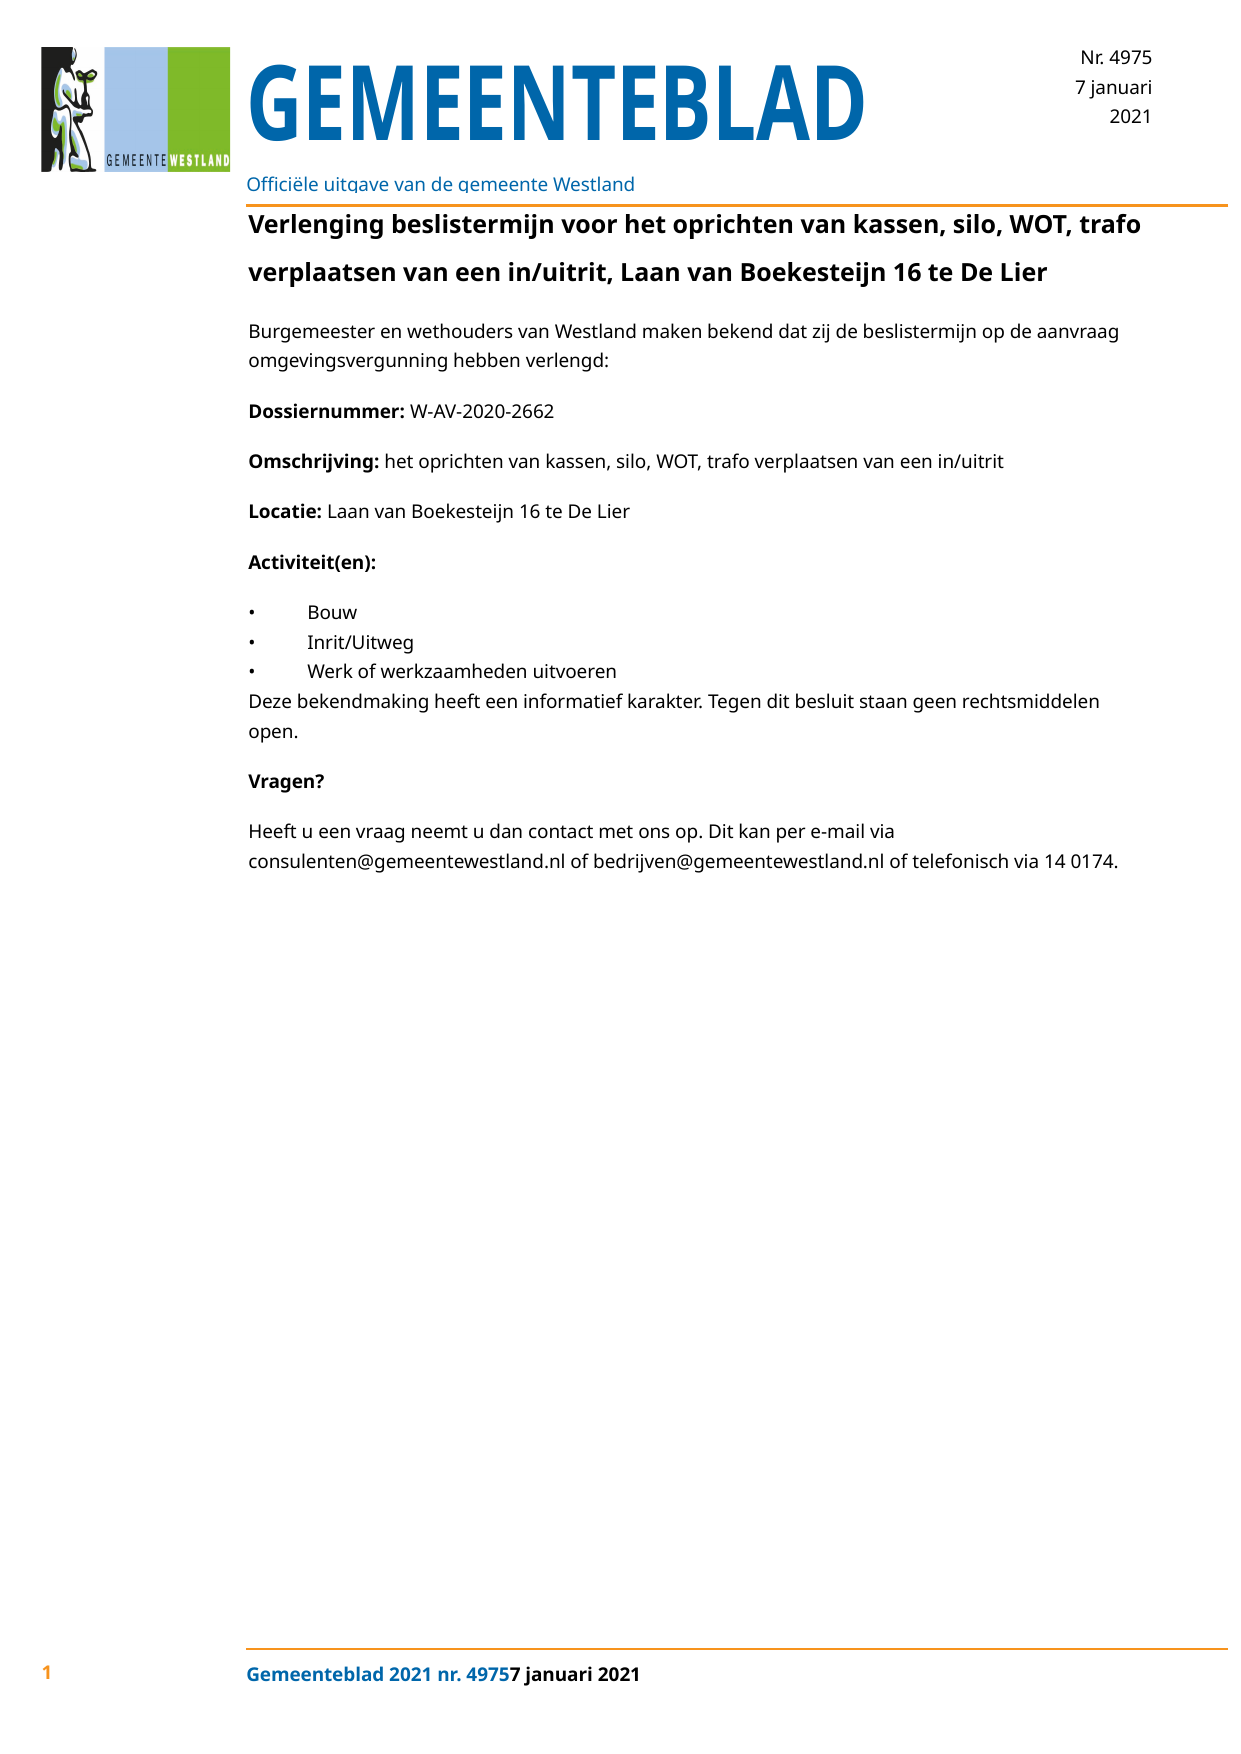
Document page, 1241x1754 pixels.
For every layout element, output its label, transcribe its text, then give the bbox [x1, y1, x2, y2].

text Omschrijving: het oprichten van kassen, silo, WOT, trafo verplaatsen van een in/uitrit [248, 448, 1152, 474]
list Werk of werkzaamheden uitvoeren [248, 659, 1152, 684]
list Bouw [248, 599, 1152, 625]
list Inrit/Uitweg [248, 629, 1152, 655]
text Heeft u een vraag neemt u dan contact met ons op. Dit kan per e-mail via consulenten@gemeentewestland.nl of bedrijven@gemeentewestland.nl of telefonisch via 14 0174. [248, 819, 1152, 874]
text Burgemeester en wethouders van Westland maken bekend dat zij de beslistermijn op de aanvraag omgevingsvergunning hebben verlengd: [248, 318, 1152, 373]
picture [41, 47, 231, 172]
text Activiteit(en): [248, 549, 1152, 575]
text Deze bekendmaking heeft een informatief karakter. Tegen dit besluit staan geen rechtsmiddelen open. [248, 688, 1152, 744]
text Verlenging beslistermijn voor het oprichten van kassen, silo, WOT, trafo verplaatsen van een in/uitrit, Laan van Boekesteijn 16 te De Lier [248, 207, 1152, 288]
text Dossiernummer: W-AV-2020-2662 [248, 398, 1152, 424]
text Vragen? [248, 768, 1152, 794]
text Locatie: Laan van Boekesteijn 16 te De Lier [248, 499, 1152, 524]
